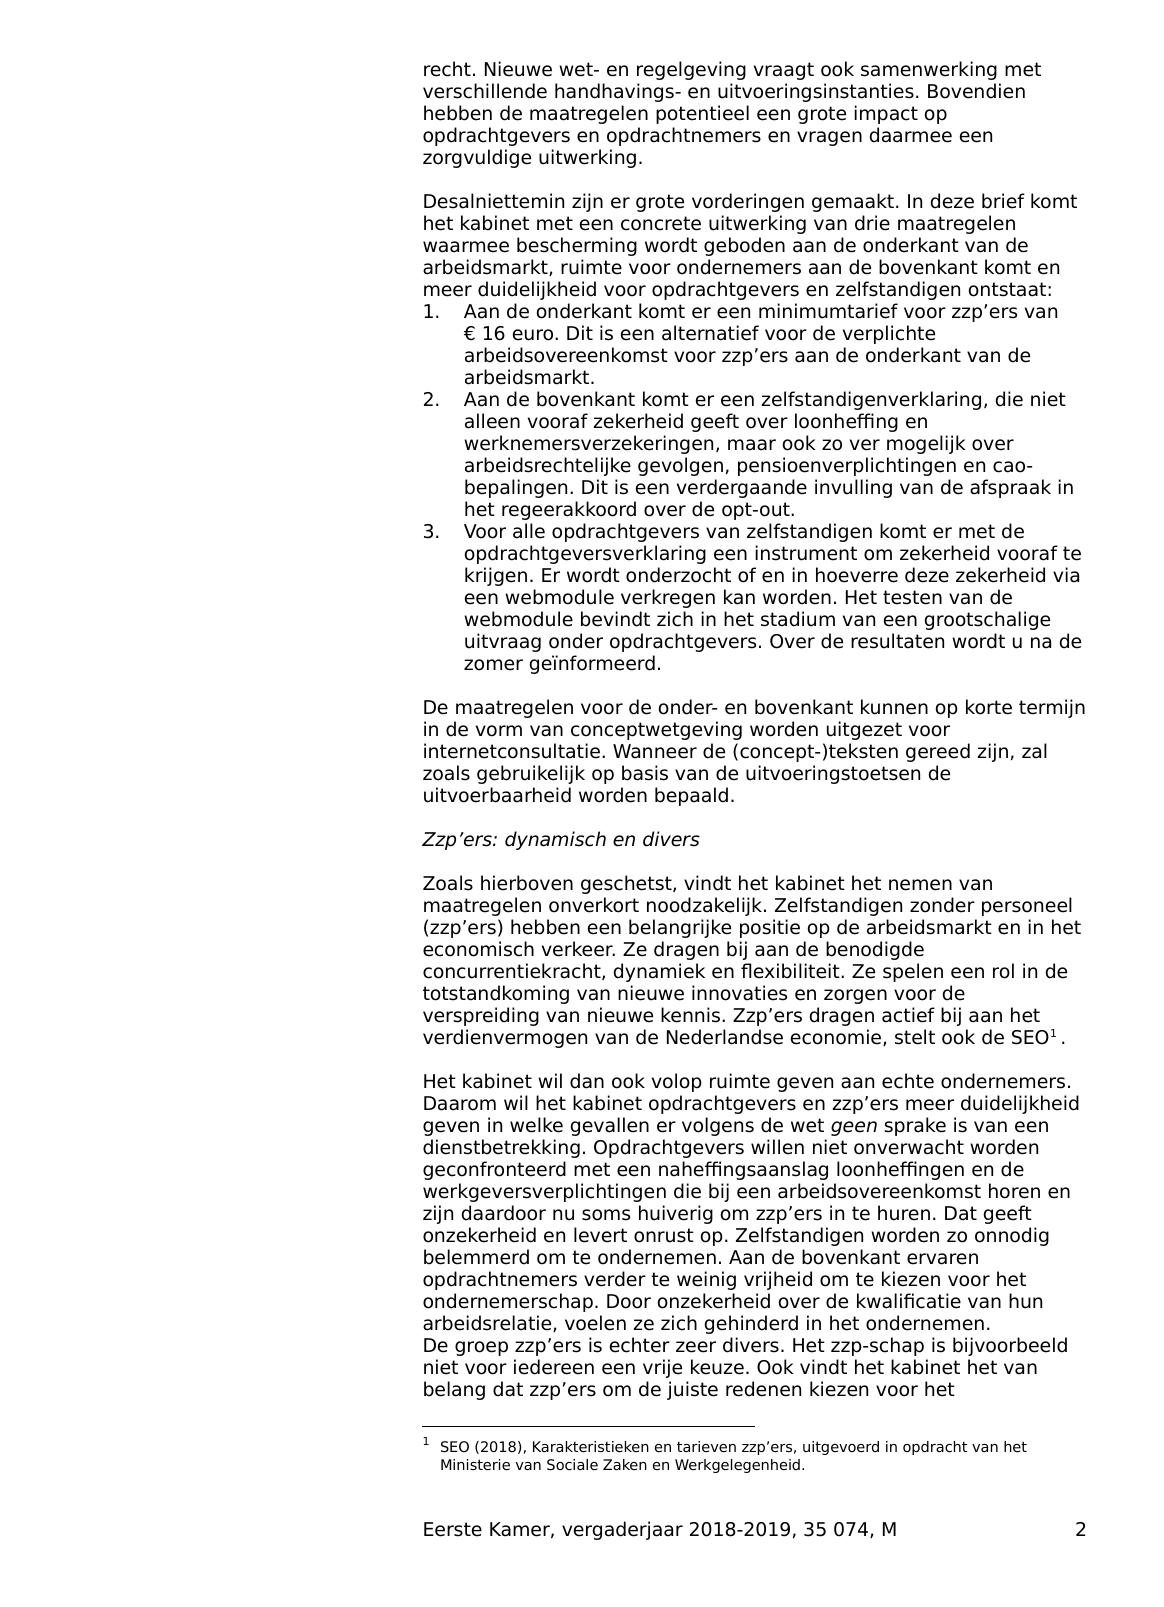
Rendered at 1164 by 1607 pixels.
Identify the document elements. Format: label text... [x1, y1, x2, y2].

text SEO (2018), Karakteristieken en tarieven zzp’ers, uitgevoerd in opdracht van het Ministerie van Sociale Zaken en Werkgelegenheid. [422, 1435, 1087, 1474]
text Zoals hierboven geschetst, vindt het kabinet het nemen van maatregelen onverkort noodzakelijk. Zelfstandigen zonder personeel (zzp’ers) hebben een belangrijke positie op de arbeidsmarkt en in het economisch verkeer. Ze dragen bij aan de benodigde concurrentiekracht, dynamiek en flexibiliteit. Ze spelen een rol in de totstandkoming van nieuwe innovaties en zorgen voor de verspreiding van nieuwe kennis. Zzp’ers dragen actief bij aan het verdienvermogen van de Nederlandse economie, stelt ook de SEO. [422, 873, 1087, 1049]
text 1. Aan de onderkant komt er een minimumtarief voor zzp’ers van € 16 euro. Dit is een alternatief voor de verplichte arbeidsovereenkomst voor zzp’ers aan de onderkant van de arbeidsmarkt. [422, 301, 1087, 389]
text 3. Voor alle opdrachtgevers van zelfstandigen komt er met de opdrachtgeversverklaring een instrument om zekerheid vooraf te krijgen. Er wordt onderzocht of en in hoeverre deze zekerheid via een webmodule verkregen kan worden. Het testen van de webmodule bevindt zich in het stadium van een grootschalige uitvraag onder opdrachtgevers. Over de resultaten wordt u na de zomer geïnformeerd. [422, 521, 1087, 675]
text Desalniettemin zijn er grote vorderingen gemaakt. In deze brief komt het kabinet met een concrete uitwerking van drie maatregelen waarmee bescherming wordt geboden aan de onderkant van de arbeidsmarkt, ruimte voor ondernemers aan de bovenkant komt en meer duidelijkheid voor opdrachtgevers en zelfstandigen ontstaat: [422, 191, 1087, 301]
text De maatregelen voor de onder- en bovenkant kunnen op korte termijn in de vorm van conceptwetgeving worden uitgezet voor internetconsultatie. Wanneer de (concept-)teksten gereed zijn, zal zoals gebruikelijk op basis van de uitvoeringstoetsen de uitvoerbaarheid worden bepaald. [422, 697, 1087, 807]
subtitle Zzp’ers: dynamisch en divers [422, 829, 1087, 851]
text Het kabinet wil dan ook volop ruimte geven aan echte ondernemers. Daarom wil het kabinet opdrachtgevers en zzp’ers meer duidelijkheid geven in welke gevallen er volgens de wet geen sprake is van een dienstbetrekking. Opdrachtgevers willen niet onverwacht worden geconfronteerd met een naheffingsaanslag loonheffingen en de werkgeversverplichtingen die bij een arbeidsovereenkomst horen en zijn daardoor nu soms huiverig om zzp’ers in te huren. Dat geeft onzekerheid en levert onrust op. Zelfstandigen worden zo onnodig belemmerd om te ondernemen. Aan de bovenkant ervaren opdrachtnemers verder te weinig vrijheid om te kiezen voor het ondernemerschap. Door onzekerheid over de kwalificatie van hun arbeidsrelatie, voelen ze zich gehinderd in het ondernemen. [422, 1071, 1087, 1335]
text 2. Aan de bovenkant komt er een zelfstandigenverklaring, die niet alleen vooraf zekerheid geeft over loonheffing en werknemersverzekeringen, maar ook zo ver mogelijk over arbeidsrechtelijke gevolgen, pensioenverplichtingen en cao-bepalingen. Dit is een verdergaande invulling van de afspraak in het regeerakkoord over de opt-out. [422, 389, 1087, 521]
text De groep zzp’ers is echter zeer divers. Het zzp-schap is bijvoorbeeld niet voor iedereen een vrije keuze. Ook vindt het kabinet het van belang dat zzp’ers om de juiste redenen kiezen voor het [422, 1335, 1087, 1401]
text recht. Nieuwe wet- en regelgeving vraagt ook samenwerking met verschillende handhavings- en uitvoeringsinstanties. Bovendien hebben de maatregelen potentieel een grote impact op opdrachtgevers en opdrachtnemers en vragen daarmee een zorgvuldige uitwerking. [422, 59, 1087, 169]
